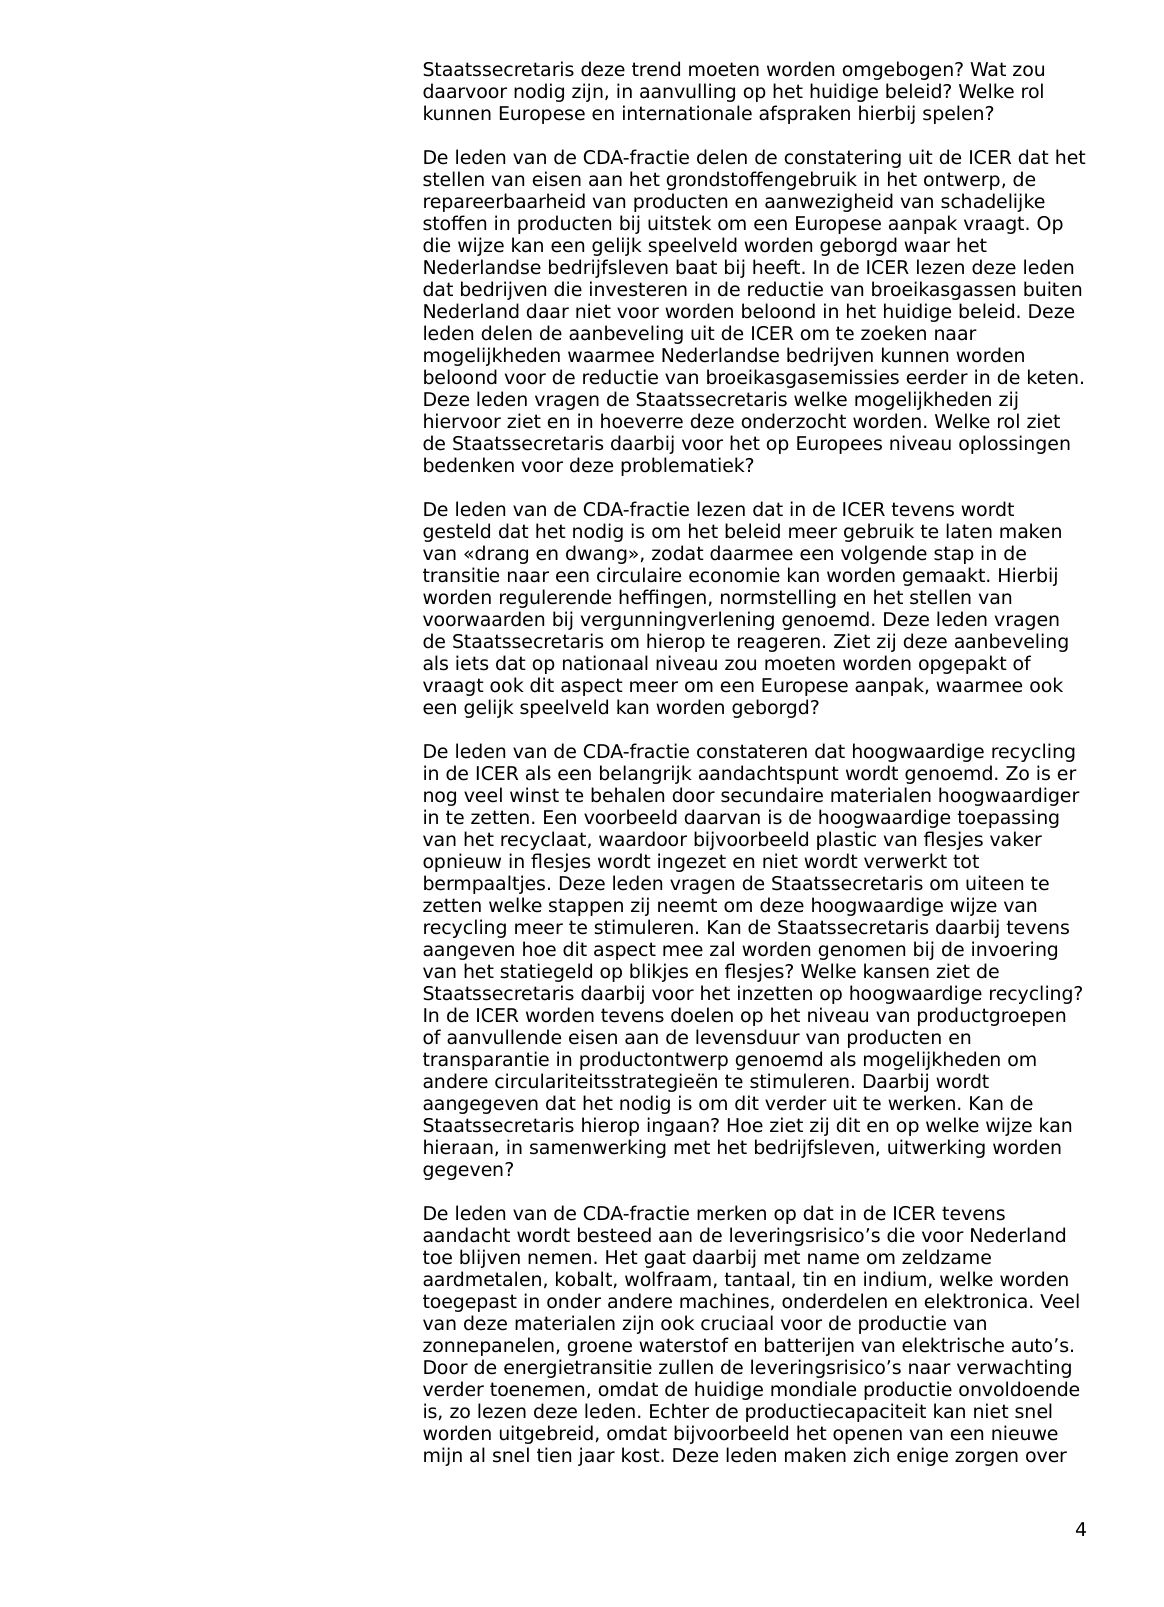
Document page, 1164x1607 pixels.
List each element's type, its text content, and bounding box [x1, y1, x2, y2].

text De leden van de CDA-fractie delen de constatering uit de ICER dat het stellen van eisen aan het grondstoffengebruik in het ontwerp, de repareerbaarheid van producten en aanwezigheid van schadelijke stoffen in producten bij uitstek om een Europese aanpak vraagt. Op die wijze kan een gelijk speelveld worden geborgd waar het Nederlandse bedrijfsleven baat bij heeft. In de ICER lezen deze leden dat bedrijven die investeren in de reductie van broeikasgassen buiten Nederland daar niet voor worden beloond in het huidige beleid. Deze leden delen de aanbeveling uit de ICER om te zoeken naar mogelijkheden waarmee Nederlandse bedrijven kunnen worden beloond voor de reductie van broeikasgasemissies eerder in de keten. Deze leden vragen de Staatssecretaris welke mogelijkheden zij hiervoor ziet en in hoeverre deze onderzocht worden. Welke rol ziet de Staatssecretaris daarbij voor het op Europees niveau oplossingen bedenken voor deze problematiek? [422, 147, 1087, 477]
text Staatssecretaris deze trend moeten worden omgebogen? Wat zou daarvoor nodig zijn, in aanvulling op het huidige beleid? Welke rol kunnen Europese en internationale afspraken hierbij spelen? [422, 59, 1087, 125]
text De leden van de CDA-fractie lezen dat in de ICER tevens wordt gesteld dat het nodig is om het beleid meer gebruik te laten maken van «drang en dwang», zodat daarmee een volgende stap in de transitie naar een circulaire economie kan worden gemaakt. Hierbij worden regulerende heffingen, normstelling en het stellen van voorwaarden bij vergunningverlening genoemd. Deze leden vragen de Staatssecretaris om hierop te reageren. Ziet zij deze aanbeveling als iets dat op nationaal niveau zou moeten worden opgepakt of vraagt ook dit aspect meer om een Europese aanpak, waarmee ook een gelijk speelveld kan worden geborgd? [422, 499, 1087, 719]
text De leden van de CDA-fractie merken op dat in de ICER tevens aandacht wordt besteed aan de leveringsrisico’s die voor Nederland toe blijven nemen. Het gaat daarbij met name om zeldzame aardmetalen, kobalt, wolfraam, tantaal, tin en indium, welke worden toegepast in onder andere machines, onderdelen en elektronica. Veel van deze materialen zijn ook cruciaal voor de productie van zonnepanelen, groene waterstof en batterijen van elektrische auto’s. Door de energietransitie zullen de leveringsrisico’s naar verwachting verder toenemen, omdat de huidige mondiale productie onvoldoende is, zo lezen deze leden. Echter de productiecapaciteit kan niet snel worden uitgebreid, omdat bijvoorbeeld het openen van een nieuwe mijn al snel tien jaar kost. Deze leden maken zich enige zorgen over [422, 1203, 1087, 1467]
text De leden van de CDA-fractie constateren dat hoogwaardige recycling in de ICER als een belangrijk aandachtspunt wordt genoemd. Zo is er nog veel winst te behalen door secundaire materialen hoogwaardiger in te zetten. Een voorbeeld daarvan is de hoogwaardige toepassing van het recyclaat, waardoor bijvoorbeeld plastic van flesjes vaker opnieuw in flesjes wordt ingezet en niet wordt verwerkt tot bermpaaltjes. Deze leden vragen de Staatssecretaris om uiteen te zetten welke stappen zij neemt om deze hoogwaardige wijze van recycling meer te stimuleren. Kan de Staatssecretaris daarbij tevens aangeven hoe dit aspect mee zal worden genomen bij de invoering van het statiegeld op blikjes en flesjes? Welke kansen ziet de Staatssecretaris daarbij voor het inzetten op hoogwaardige recycling? In de ICER worden tevens doelen op het niveau van productgroepen of aanvullende eisen aan de levensduur van producten en transparantie in productontwerp genoemd als mogelijkheden om andere circulariteitsstrategieën te stimuleren. Daarbij wordt aangegeven dat het nodig is om dit verder uit te werken. Kan de Staatssecretaris hierop ingaan? Hoe ziet zij dit en op welke wijze kan hieraan, in samenwerking met het bedrijfsleven, uitwerking worden gegeven? [422, 741, 1087, 1181]
